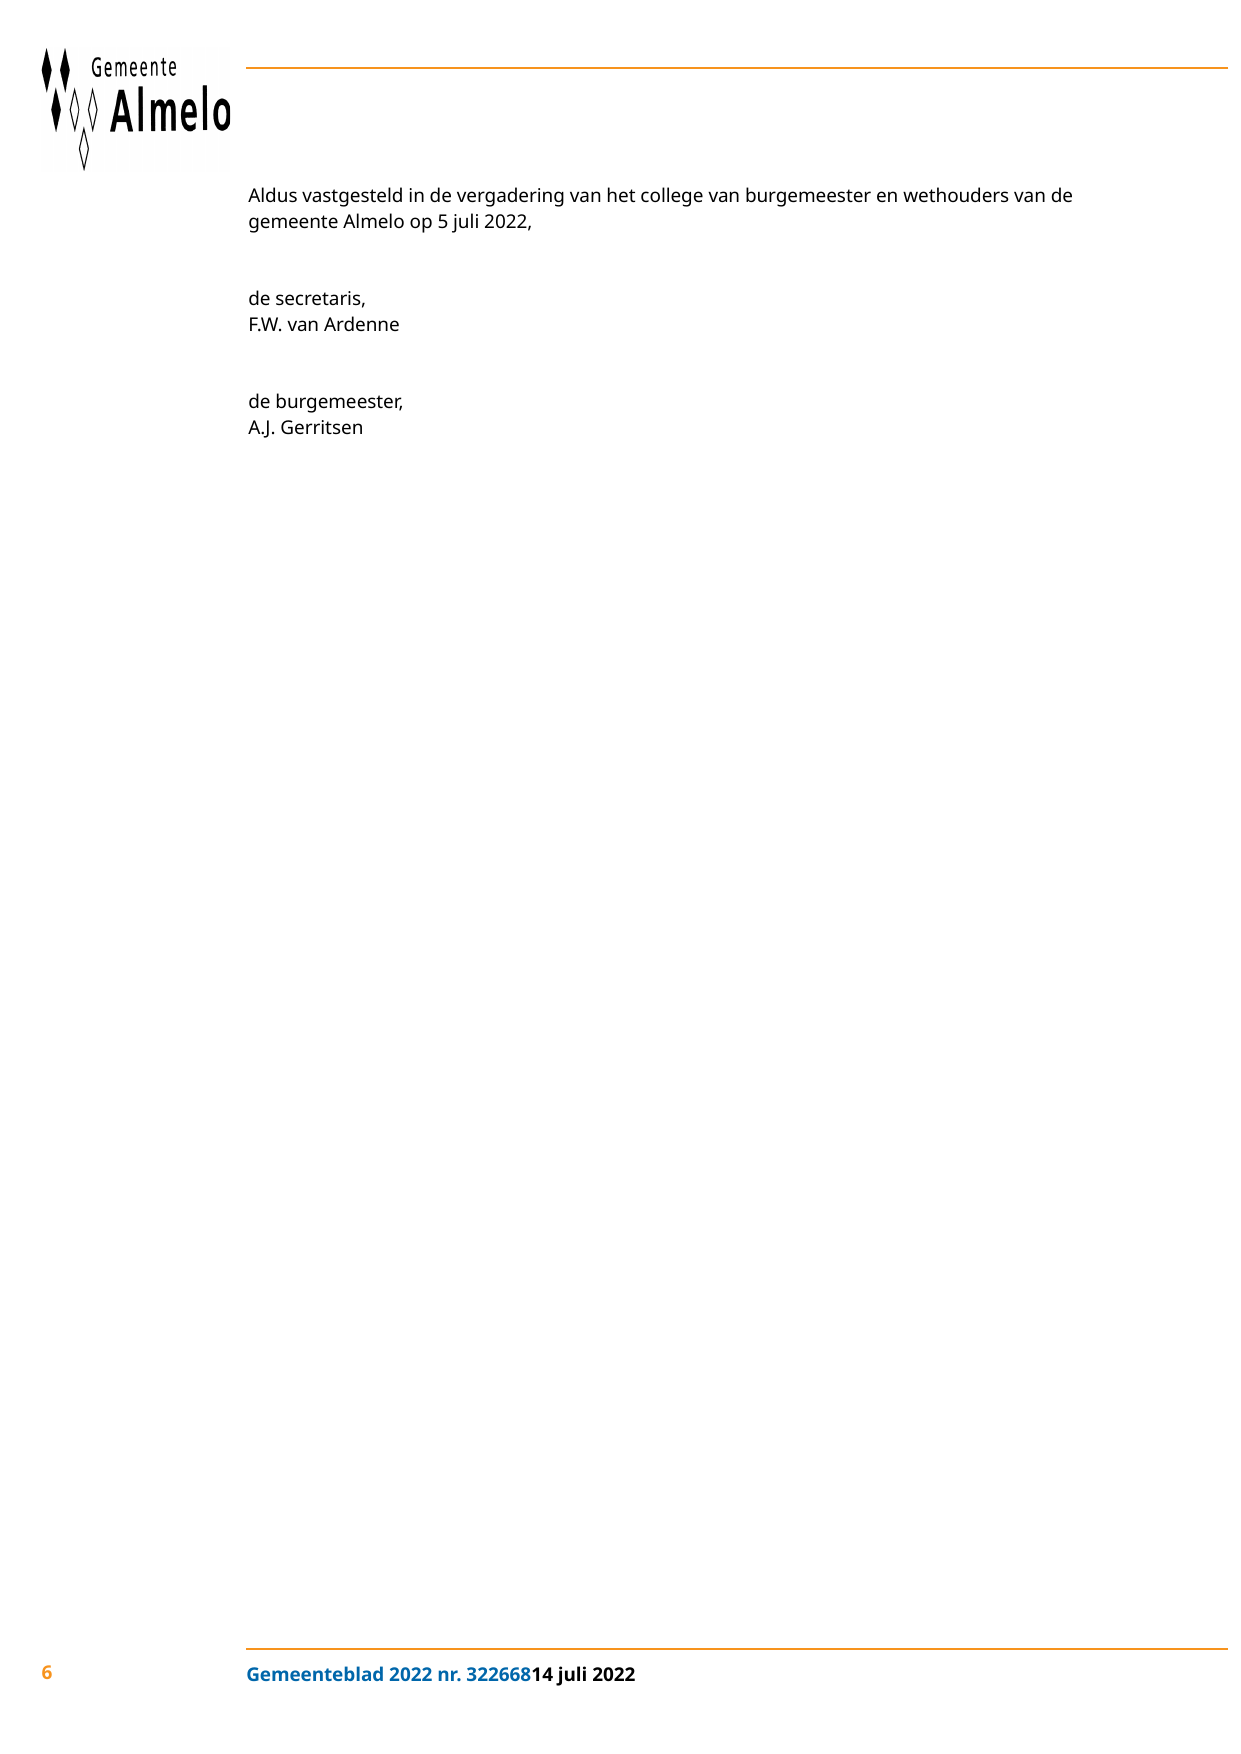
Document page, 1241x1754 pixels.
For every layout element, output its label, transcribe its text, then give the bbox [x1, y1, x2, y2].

text Aldus vastgesteld in de vergadering van het college van burgemeester en wethouders van de gemeente Almelo op 5 juli 2022, [248, 182, 1152, 234]
text F.W. van Ardenne [248, 311, 1152, 337]
text de secretaris, [248, 285, 1152, 311]
text A.J. Gerritsen [248, 414, 1152, 440]
picture [41, 47, 231, 172]
text de burgemeester, [248, 388, 1152, 414]
